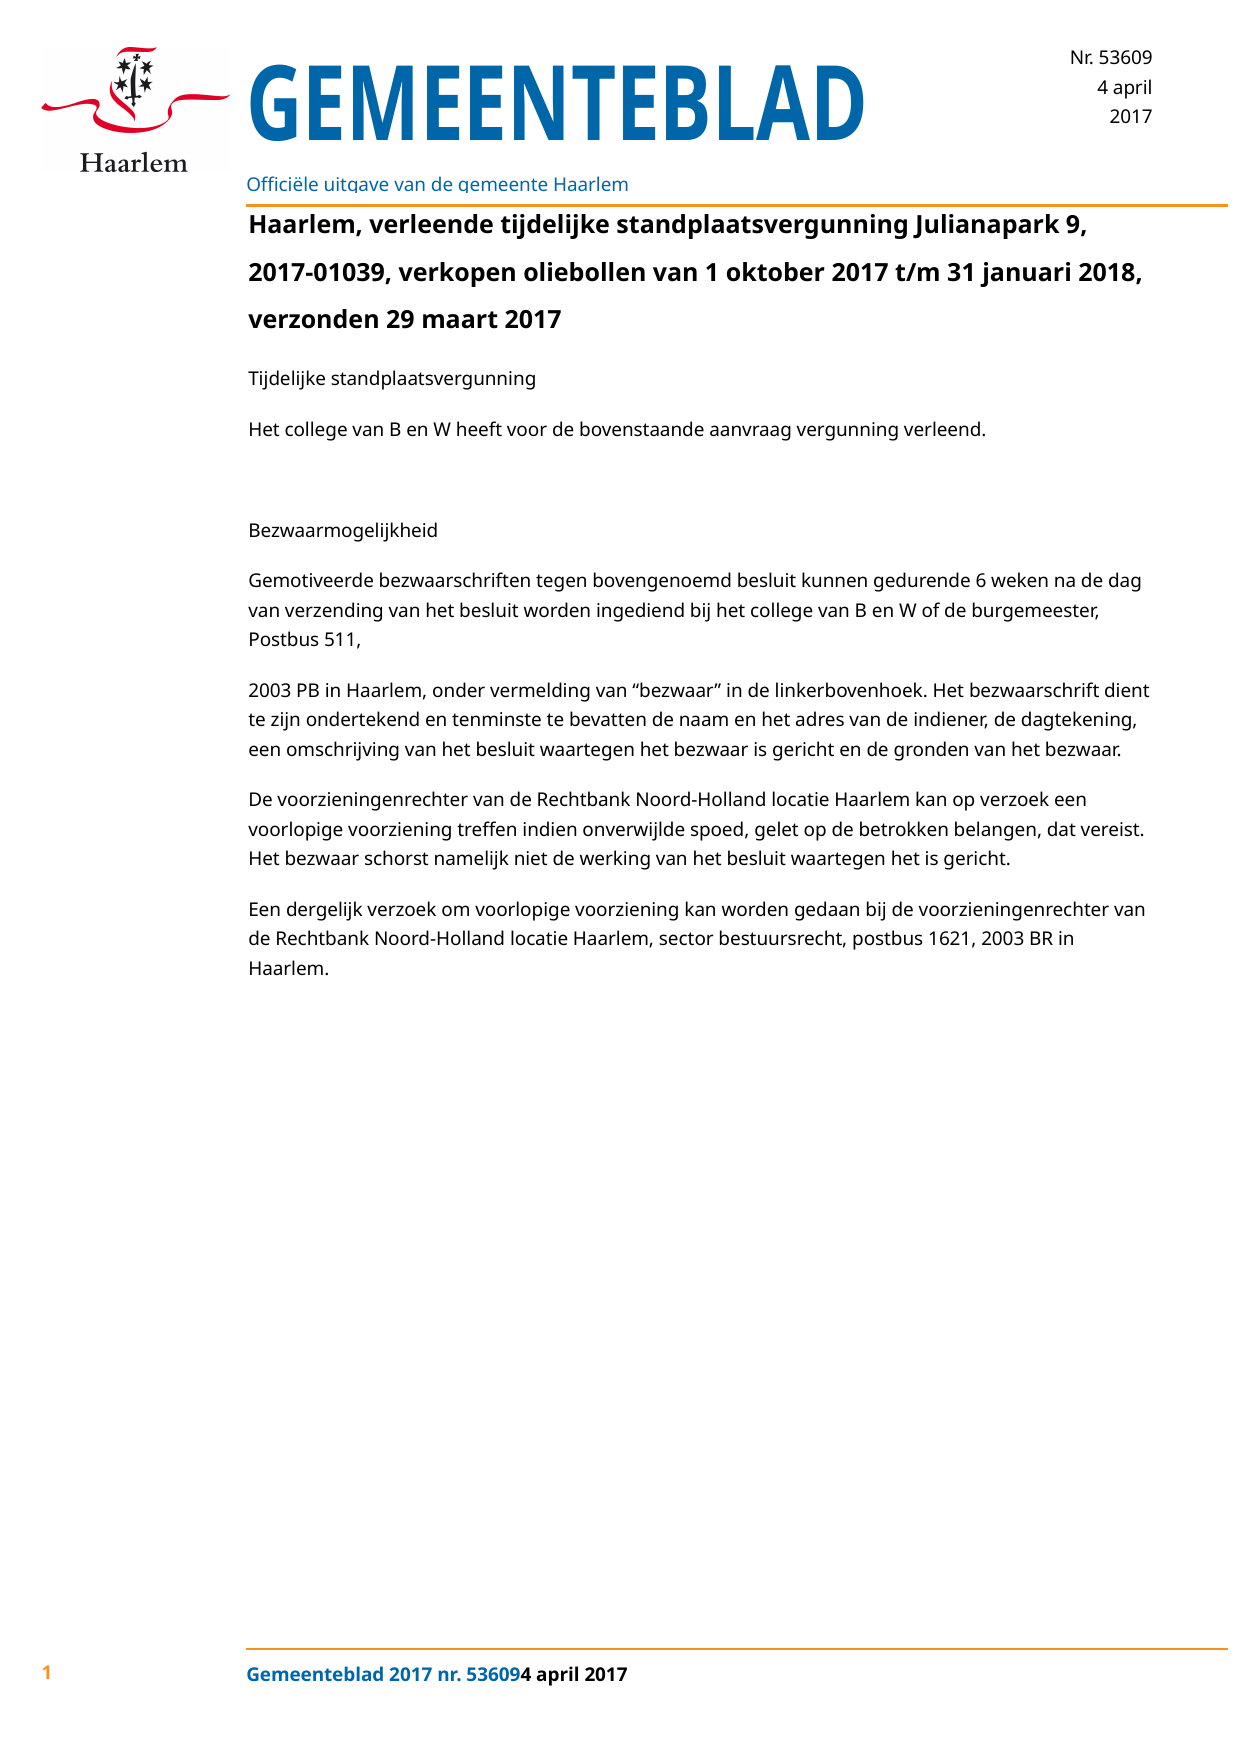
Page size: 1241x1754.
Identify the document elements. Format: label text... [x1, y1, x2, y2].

text 2003 PB in Haarlem, onder vermelding van “bezwaar” in de linkerbovenhoek. Het bezwaarschrift dient te zijn ondertekend en tenminste te bevatten de naam en het adres van de indiener, de dagtekening, een omschrijving van het besluit waartegen het bezwaar is gericht en de gronden van het bezwaar. [248, 677, 1152, 762]
text Tijdelijke standplaatsvergunning [248, 366, 1152, 391]
text De voorzieningenrechter van de Rechtbank Noord-Holland locatie Haarlem kan op verzoek een voorlopige voorziening treffen indien onverwijlde spoed, gelet op de betrokken belangen, dat vereist. Het bezwaar schorst namelijk niet de werking van het besluit waartegen het is gericht. [248, 786, 1152, 871]
text Haarlem, verleende tijdelijke standplaatsvergunning Julianapark 9, 2017-01039, verkopen oliebollen van 1 oktober 2017 t/m 31 januari 2018, verzonden 29 maart 2017 [248, 207, 1152, 336]
text Gemotiveerde bezwaarschriften tegen bovengenoemd besluit kunnen gedurende 6 weken na de dag van verzending van het besluit worden ingediend bij het college van B en W of de burgemeester, Postbus 511, [248, 567, 1152, 652]
picture [41, 47, 231, 172]
text Een dergelijk verzoek om voorlopige voorziening kan worden gedaan bij de voorzieningenrechter van de Rechtbank Noord-Holland locatie Haarlem, sector bestuursrecht, postbus 1621, 2003 BR in Haarlem. [248, 896, 1152, 981]
text Bezwaarmogelijkheid [248, 517, 1152, 542]
text Het college van B en W heeft voor de bovenstaande aanvraag vergunning verleend. [248, 416, 1152, 442]
